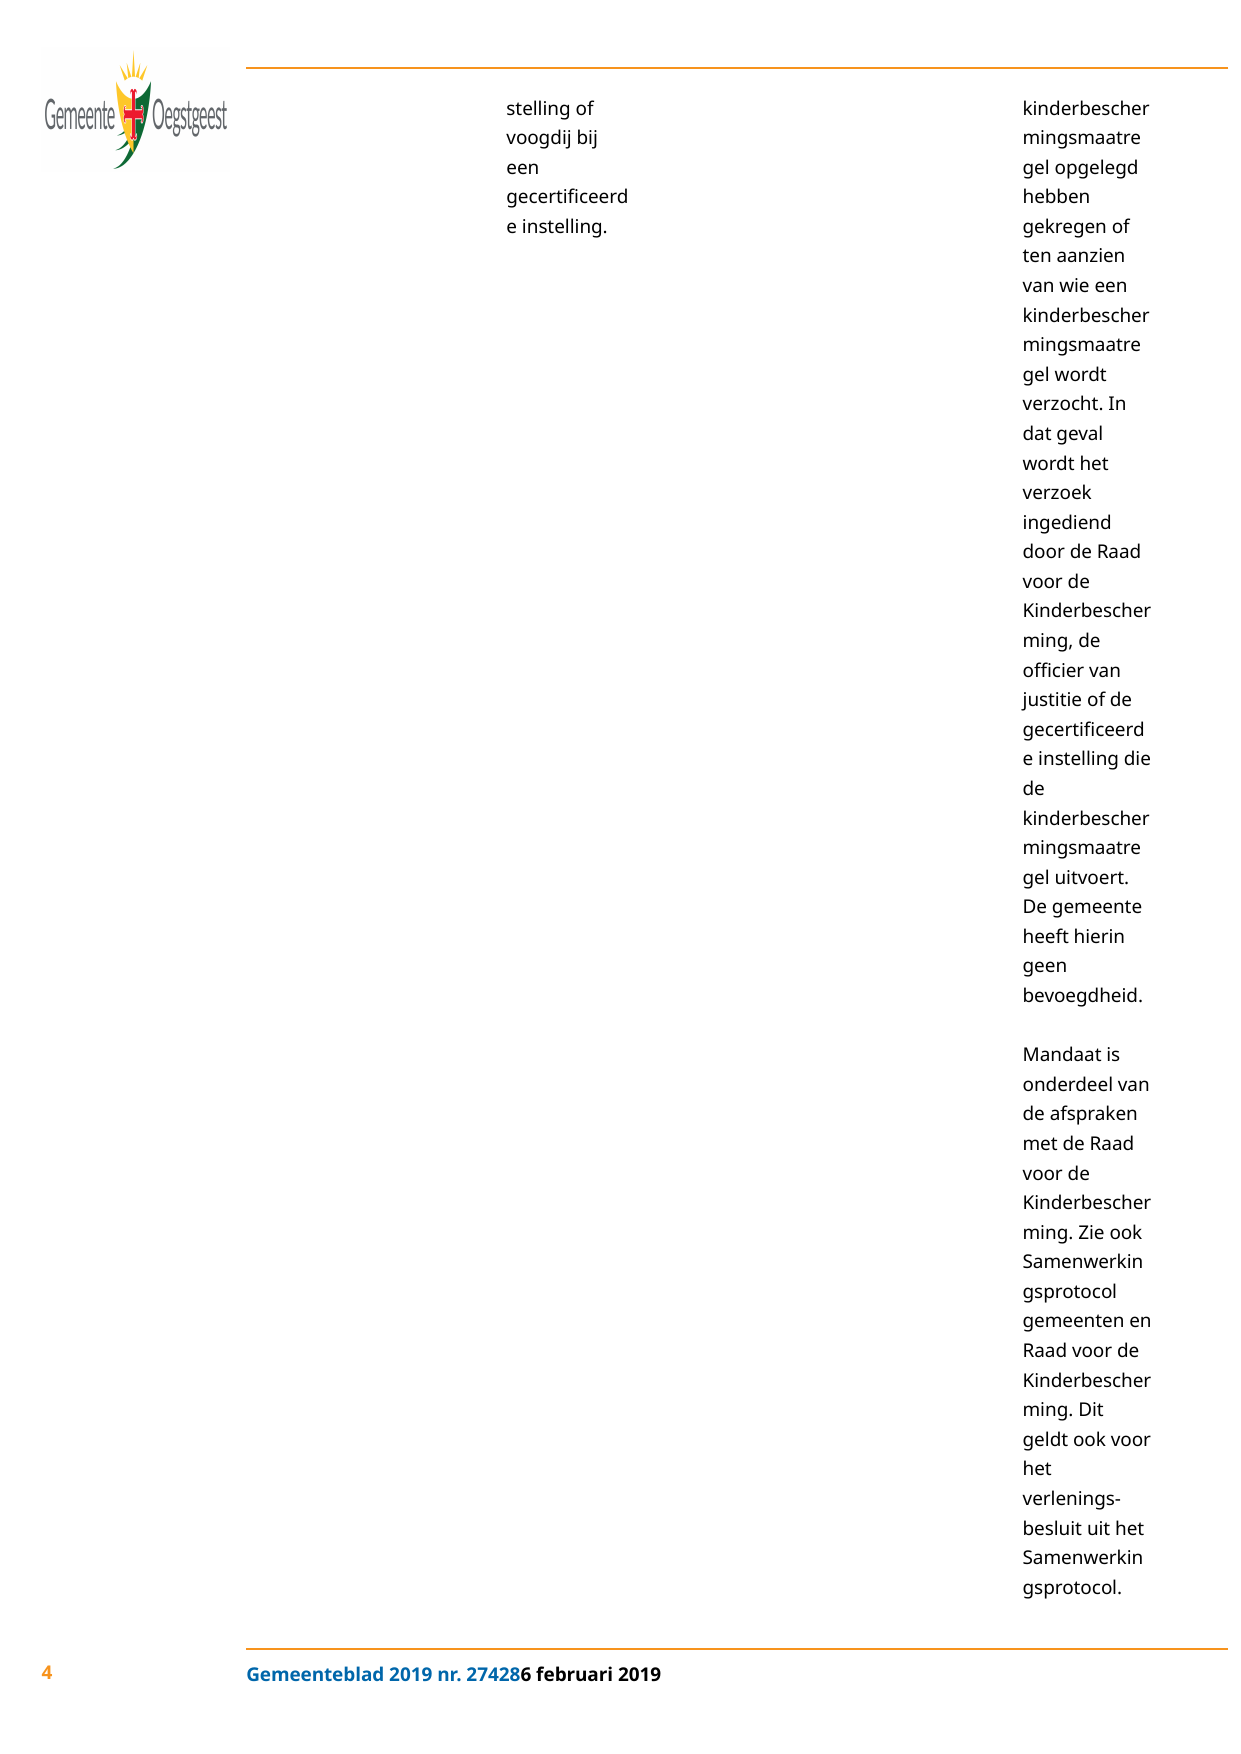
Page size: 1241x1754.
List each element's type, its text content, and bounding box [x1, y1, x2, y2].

table_cell -- [248, 95, 377, 1600]
table_cell stelling of voogdij bij een gecertificeerde instelling. [506, 95, 635, 1600]
picture [41, 47, 231, 172]
table_cell [635, 95, 764, 1600]
table_cell [894, 95, 1022, 1600]
table_cell kinderbeschermingsmaatregel opgelegd hebben gekregen of ten aanzien van wie een kinderbeschermingsmaatregel wordt verzocht. In dat geval wordt het verzoek ingediend door de Raad voor de Kinderbescherming, de officier van justitie of de gecertificeerde instelling die de kinderbeschermingsmaatregel uitvoert. De gemeente heeft hierin geen bevoegdheid. Mandaat is onderdeel van de afspraken met de Raad voor de Kinderbescherming. Zie ook Samenwerkingsprotocol gemeenten en Raad voor de Kinderbescherming. Dit geldt ook voor het verlenings-besluit uit het Samenwerkingsprotocol. [1023, 95, 1152, 1600]
table_cell [377, 95, 506, 1600]
table_cell [764, 95, 893, 1600]
